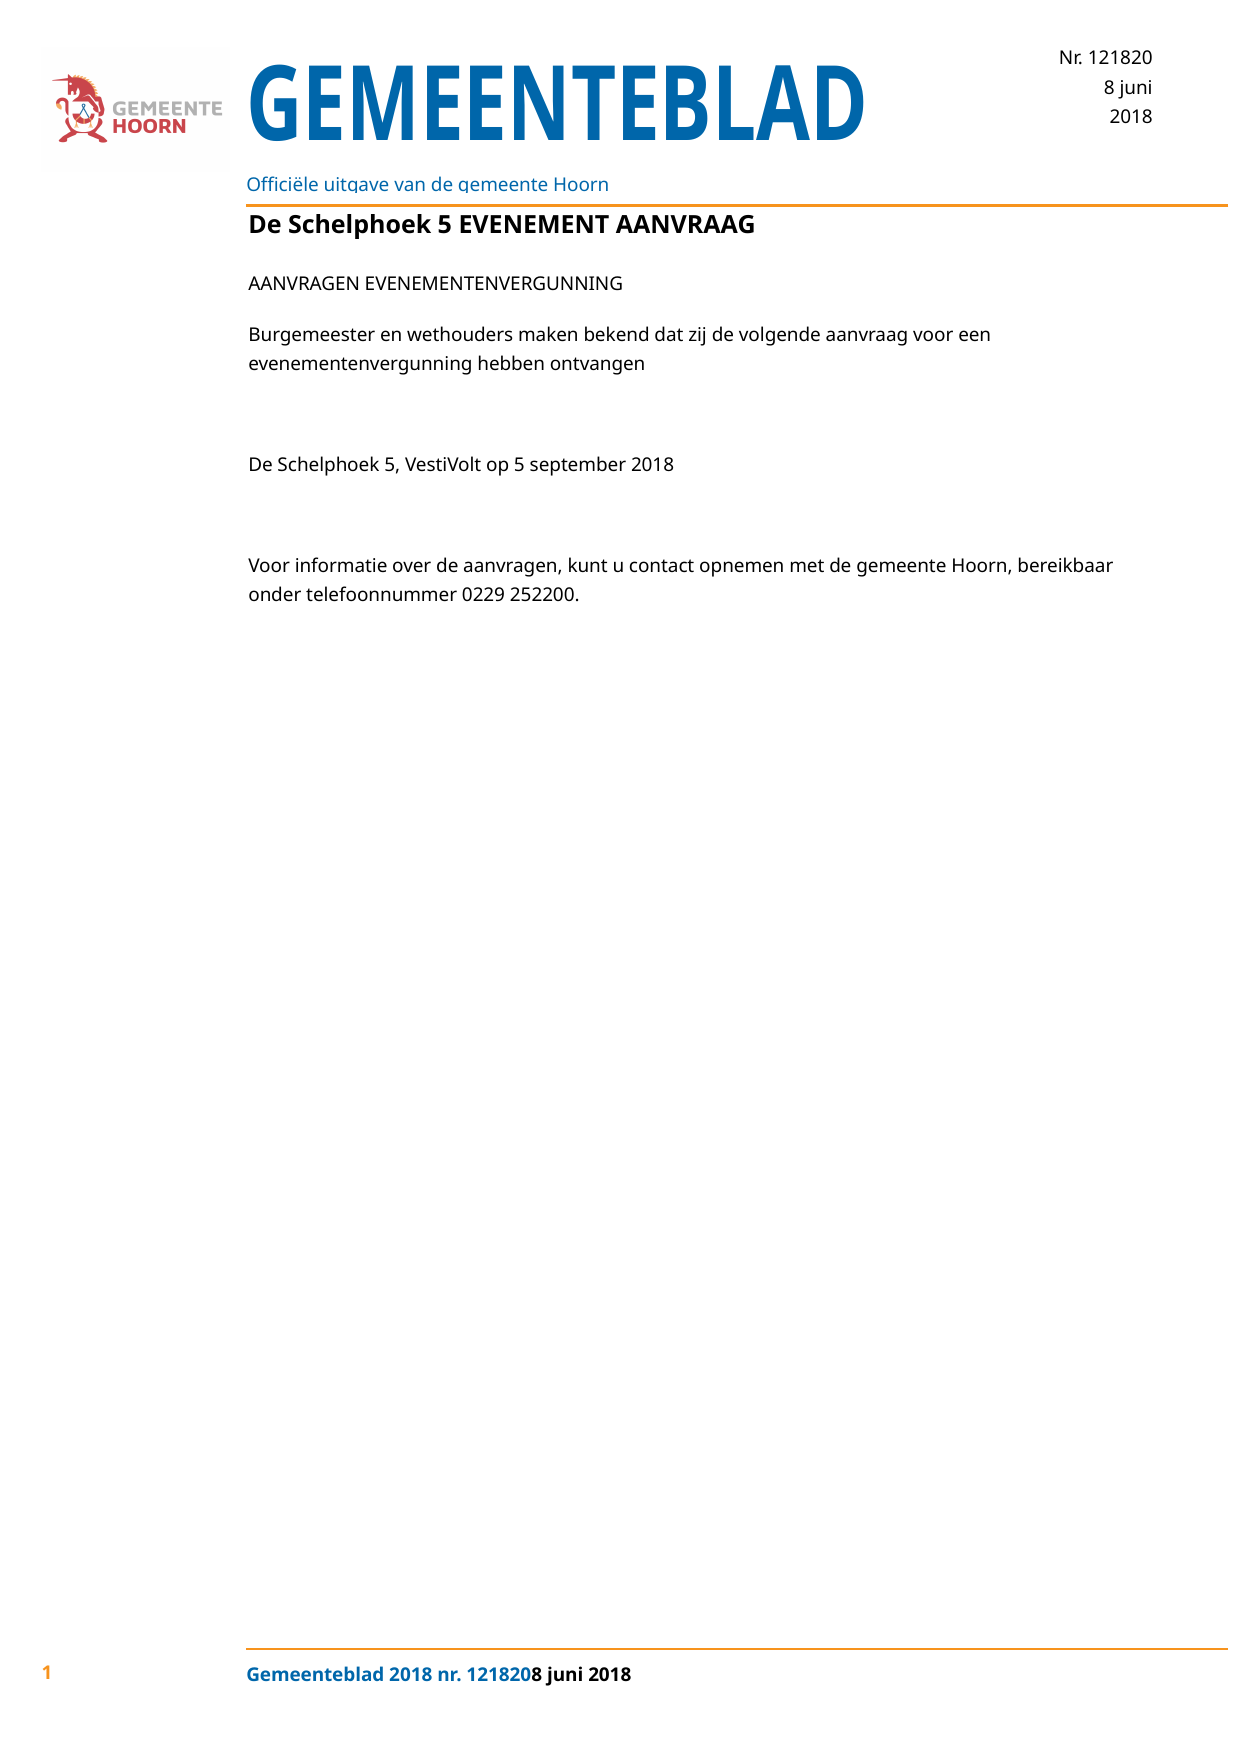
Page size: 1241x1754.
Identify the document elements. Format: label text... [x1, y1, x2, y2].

text De Schelphoek 5 EVENEMENT AANVRAAG [248, 207, 1152, 241]
text Voor informatie over de aanvragen, kunt u contact opnemen met de gemeente Hoorn, bereikbaar onder telefoonnummer 0229 252200. [248, 552, 1152, 607]
picture [41, 47, 231, 172]
text AANVRAGEN EVENEMENTENVERGUNNING [248, 270, 1152, 296]
text Burgemeester en wethouders maken bekend dat zij de volgende aanvraag voor een evenementenvergunning hebben ontvangen [248, 321, 1152, 376]
text De Schelphoek 5, VestiVolt op 5 september 2018 [248, 451, 1152, 477]
